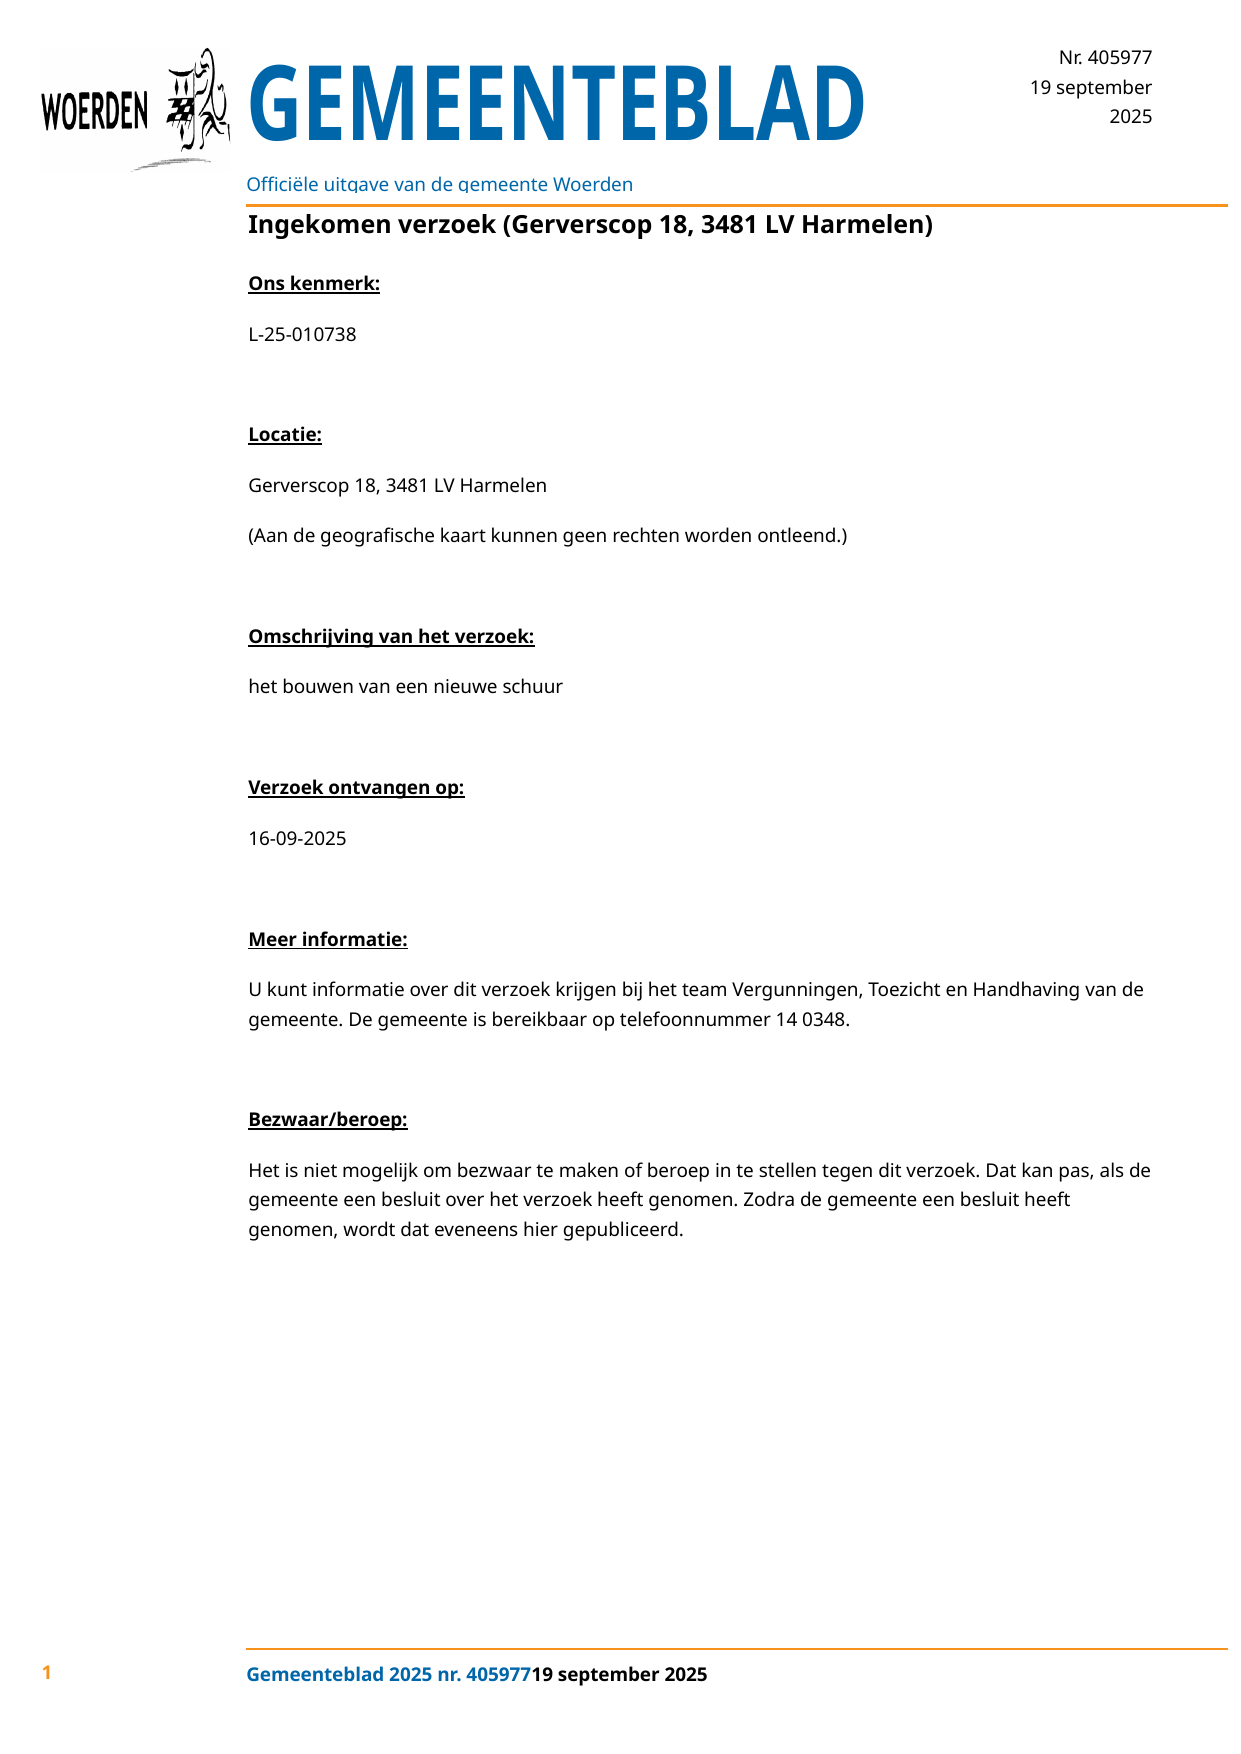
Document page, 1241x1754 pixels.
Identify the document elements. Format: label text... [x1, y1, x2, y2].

text 16-09-2025 [248, 825, 1152, 851]
text (Aan de geografische kaart kunnen geen rechten worden ontleend.) [248, 522, 1152, 548]
text Bezwaar/beroep: [248, 1107, 1152, 1132]
text Verzoek ontvangen op: [248, 774, 1152, 800]
text Ingekomen verzoek (Gerverscop 18, 3481 LV Harmelen) [248, 207, 1152, 241]
text Het is niet mogelijk om bezwaar te maken of beroep in te stellen tegen dit verzoek. Dat kan pas, als de gemeente een besluit over het verzoek heeft genomen. Zodra de gemeente een besluit heeft genomen, wordt dat eveneens hier gepubliceerd. [248, 1157, 1152, 1242]
text Gerverscop 18, 3481 LV Harmelen [248, 472, 1152, 498]
text Meer informatie: [248, 926, 1152, 951]
text Ons kenmerk: [248, 270, 1152, 296]
text Omschrijving van het verzoek: [248, 623, 1152, 649]
text het bouwen van een nieuwe schuur [248, 674, 1152, 699]
text U kunt informatie over dit verzoek krijgen bij het team Vergunningen, Toezicht en Handhaving van de gemeente. De gemeente is bereikbaar op telefoonnummer 14 0348. [248, 976, 1152, 1031]
text L-25-010738 [248, 321, 1152, 346]
picture [41, 47, 231, 172]
text Locatie: [248, 422, 1152, 447]
